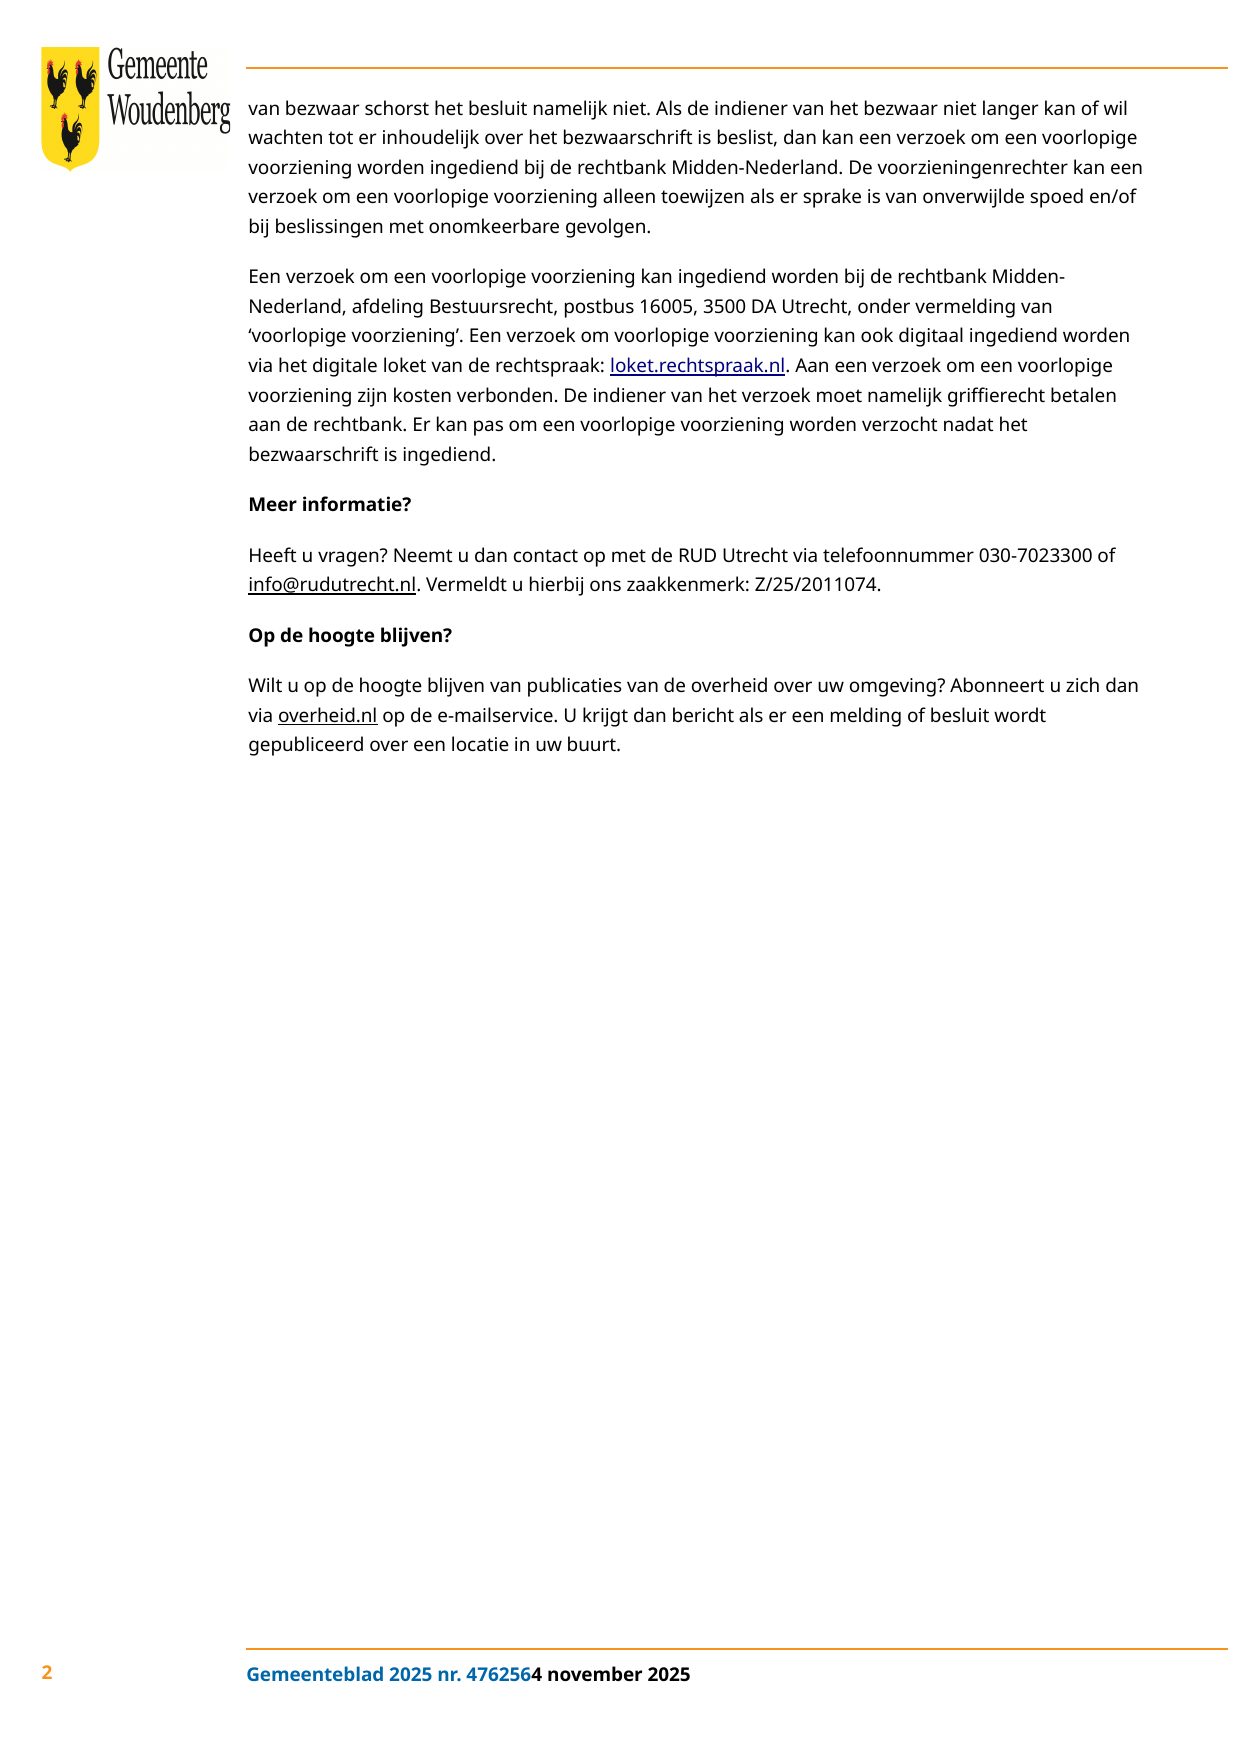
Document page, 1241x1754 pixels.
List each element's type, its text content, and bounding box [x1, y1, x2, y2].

text van bezwaar schorst het besluit namelijk niet. Als de indiener van het bezwaar niet langer kan of wil wachten tot er inhoudelijk over het bezwaarschrift is beslist, dan kan een verzoek om een voorlopige voorziening worden ingediend bij de rechtbank Midden-Nederland. De voorzieningenrechter kan een verzoek om een voorlopige voorziening alleen toewijzen als er sprake is van onverwijlde spoed en/of bij beslissingen met onomkeerbare gevolgen. [248, 95, 1152, 239]
picture [41, 47, 231, 172]
text Op de hoogte blijven? [248, 622, 1152, 648]
text Heeft u vragen? Neemt u dan contact op met de RUD Utrecht via telefoonnummer 030-7023300 of info@rudutrecht.nl. Vermeldt u hierbij ons zaakkenmerk: Z/25/2011074. [248, 542, 1152, 597]
text Een verzoek om een voorlopige voorziening kan ingediend worden bij de rechtbank Midden-Nederland, afdeling Bestuursrecht, postbus 16005, 3500 DA Utrecht, onder vermelding van ‘voorlopige voorziening’. Een verzoek om voorlopige voorziening kan ook digitaal ingediend worden via het digitale loket van de rechtspraak: loket.rechtspraak.nl. Aan een verzoek om een voorlopige voorziening zijn kosten verbonden. De indiener van het verzoek moet namelijk griffierecht betalen aan de rechtbank. Er kan pas om een voorlopige voorziening worden verzocht nadat het bezwaarschrift is ingediend. [248, 263, 1152, 467]
text Meer informatie? [248, 491, 1152, 517]
text Wilt u op de hoogte blijven van publicaties van de overheid over uw omgeving? Abonneert u zich dan via overheid.nl op de e-mailservice. U krijgt dan bericht als er een melding of besluit wordt gepubliceerd over een locatie in uw buurt. [248, 672, 1152, 757]
